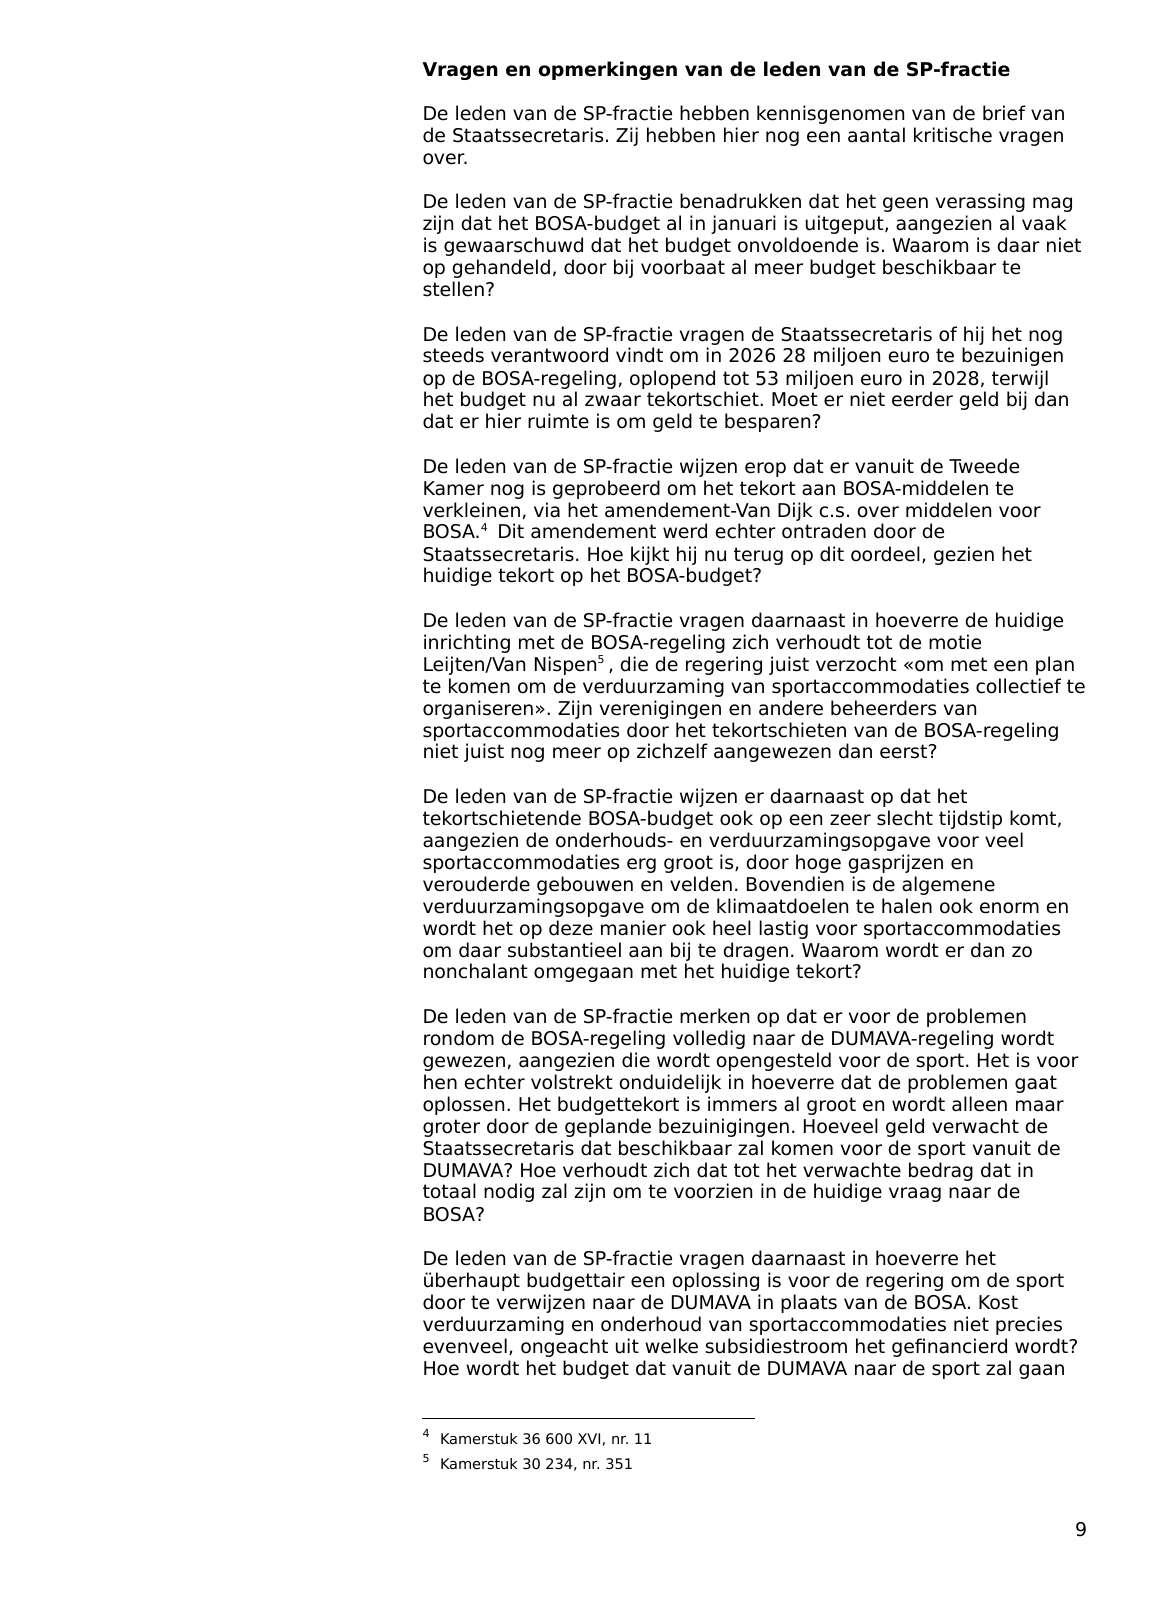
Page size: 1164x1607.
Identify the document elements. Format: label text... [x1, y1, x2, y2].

text De leden van de SP-fractie benadrukken dat het geen verassing mag zijn dat het BOSA-budget al in januari is uitgeput, aangezien al vaak is gewaarschuwd dat het budget onvoldoende is. Waarom is daar niet op gehandeld, door bij voorbaat al meer budget beschikbaar te stellen? [422, 191, 1087, 301]
subtitle Vragen en opmerkingen van de leden van de SP-fractie [422, 59, 1087, 81]
text De leden van de SP-fractie vragen daarnaast in hoeverre het überhaupt budgettair een oplossing is voor de regering om de sport door te verwijzen naar de DUMAVA in plaats van de BOSA. Kost verduurzaming en onderhoud van sportaccommodaties niet precies evenveel, ongeacht uit welke subsidiestroom het gefinancierd wordt? Hoe wordt het budget dat vanuit de DUMAVA naar de sport zal gaan [422, 1248, 1087, 1379]
text De leden van de SP-fractie vragen daarnaast in hoeverre de huidige inrichting met de BOSA-regeling zich verhoudt tot de motie Leijten/Van Nispen, die de regering juist verzocht «om met een plan te komen om de verduurzaming van sportaccommodaties collectief te organiseren». Zijn verenigingen en andere beheerders van sportaccommodaties door het tekortschieten van de BOSA-regeling niet juist nog meer op zichzelf aangewezen dan eerst? [422, 609, 1087, 763]
text De leden van de SP-fractie wijzen erop dat er vanuit de Tweede Kamer nog is geprobeerd om het tekort aan BOSA-middelen te verkleinen, via het amendement-Van Dijk c.s. over middelen voor BOSA. Dit amendement werd echter ontraden door de Staatssecretaris. Hoe kijkt hij nu terug op dit oordeel, gezien het huidige tekort op het BOSA-budget? [422, 456, 1087, 587]
text De leden van de SP-fractie merken op dat er voor de problemen rondom de BOSA-regeling volledig naar de DUMAVA-regeling wordt gewezen, aangezien die wordt opengesteld voor de sport. Het is voor hen echter volstrekt onduidelijk in hoeverre dat de problemen gaat oplossen. Het budgettekort is immers al groot en wordt alleen maar groter door de geplande bezuinigingen. Hoeveel geld verwacht de Staatssecretaris dat beschikbaar zal komen voor de sport vanuit de DUMAVA? Hoe verhoudt zich dat tot het verwachte bedrag dat in totaal nodig zal zijn om te voorzien in de huidige vraag naar de BOSA? [422, 1006, 1087, 1225]
text De leden van de SP-fractie hebben kennisgenomen van de brief van de Staatssecretaris. Zij hebben hier nog een aantal kritische vragen over. [422, 103, 1087, 169]
text Kamerstuk 36 600 XVI, nr. 11 [422, 1427, 1087, 1449]
text De leden van de SP-fractie wijzen er daarnaast op dat het tekortschietende BOSA-budget ook op een zeer slecht tijdstip komt, aangezien de onderhouds- en verduurzamingsopgave voor veel sportaccommodaties erg groot is, door hoge gasprijzen en verouderde gebouwen en velden. Bovendien is de algemene verduurzamingsopgave om de klimaatdoelen te halen ook enorm en wordt het op deze manier ook heel lastig voor sportaccommodaties om daar substantieel aan bij te dragen. Waarom wordt er dan zo nonchalant omgegaan met het huidige tekort? [422, 786, 1087, 983]
text De leden van de SP-fractie vragen de Staatssecretaris of hij het nog steeds verantwoord vindt om in 2026 28 miljoen euro te bezuinigen op de BOSA-regeling, oplopend tot 53 miljoen euro in 2028, terwijl het budget nu al zwaar tekortschiet. Moet er niet eerder geld bij dan dat er hier ruimte is om geld te besparen? [422, 323, 1087, 433]
text Kamerstuk 30 234, nr. 351 [422, 1452, 1087, 1474]
